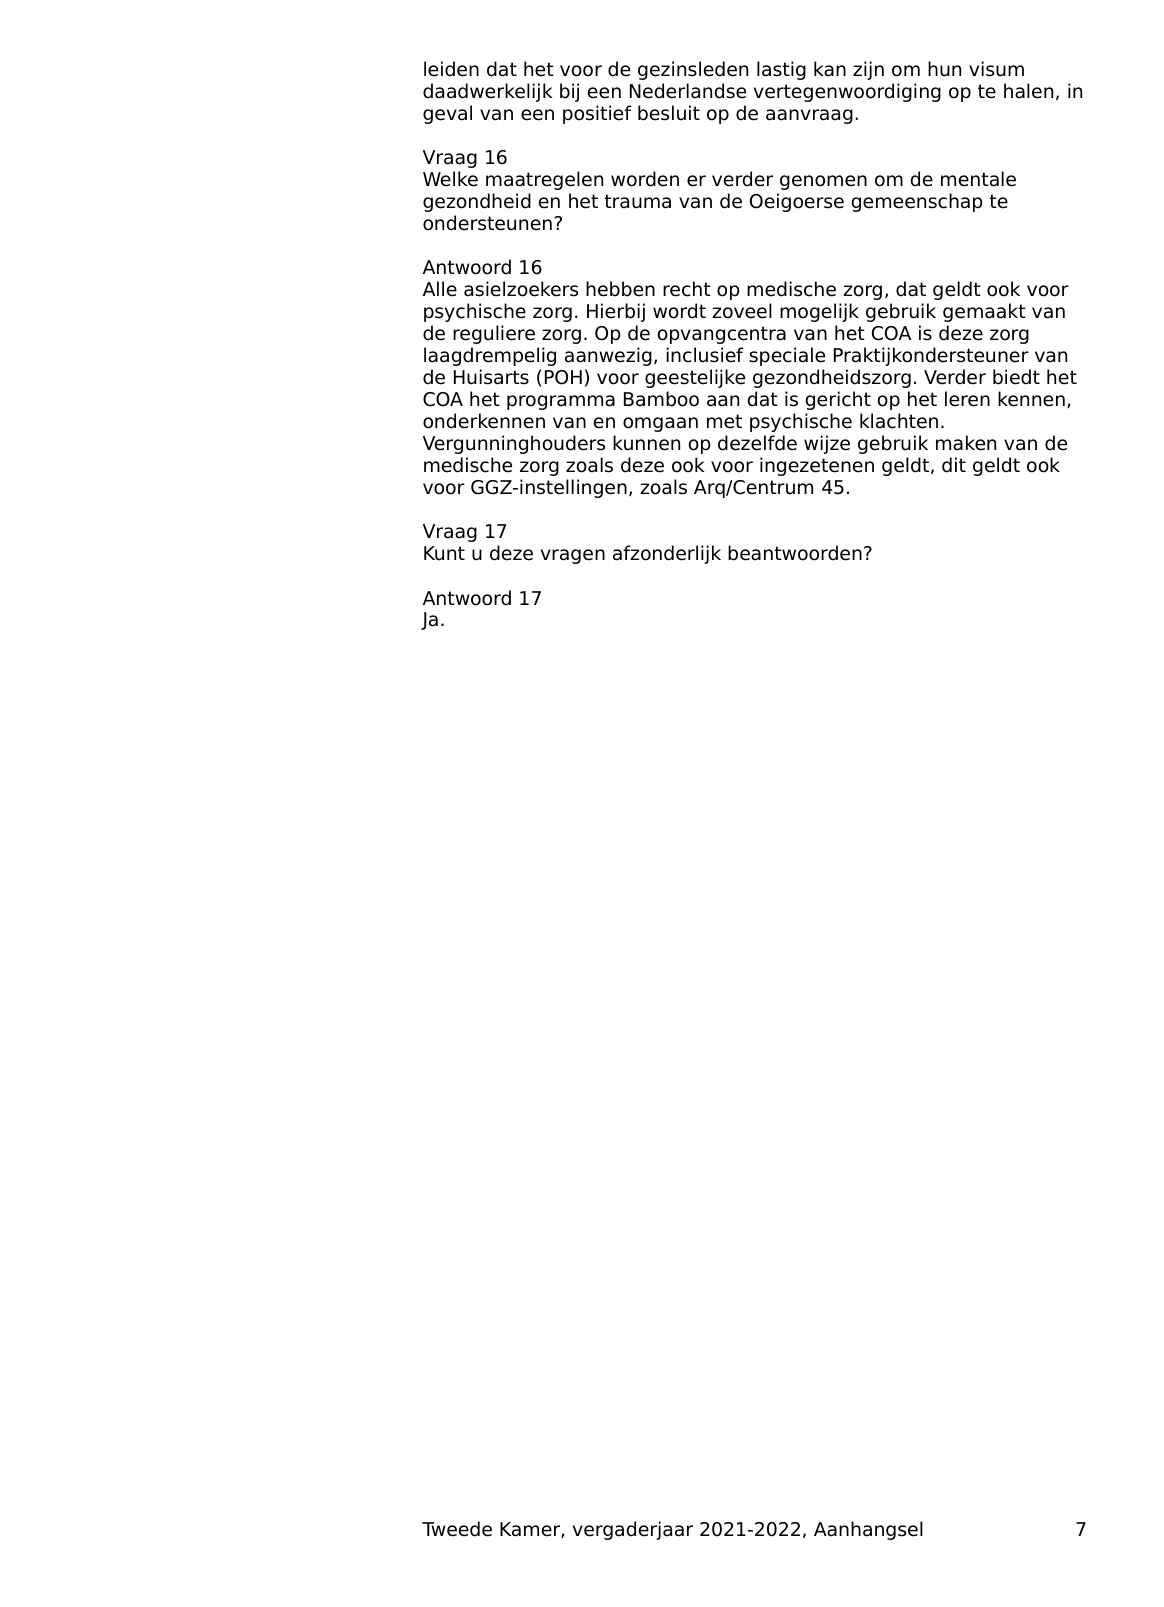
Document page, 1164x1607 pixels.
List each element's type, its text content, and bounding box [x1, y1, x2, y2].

text Kunt u deze vragen afzonderlijk beantwoorden? [422, 543, 1087, 565]
text Antwoord 17 [422, 587, 1087, 609]
text Ja. [422, 609, 1087, 631]
text Alle asielzoekers hebben recht op medische zorg, dat geldt ook voor psychische zorg. Hierbij wordt zoveel mogelijk gebruik gemaakt van de reguliere zorg. Op de opvangcentra van het COA is deze zorg laagdrempelig aanwezig, inclusief speciale Praktijkondersteuner van de Huisarts (POH) voor geestelijke gezondheidszorg. Verder biedt het COA het programma Bamboo aan dat is gericht op het leren kennen, onderkennen van en omgaan met psychische klachten. [422, 279, 1087, 433]
text Vraag 16 [422, 147, 1087, 169]
text Vraag 17 [422, 521, 1087, 543]
text Welke maatregelen worden er verder genomen om de mentale gezondheid en het trauma van de Oeigoerse gemeenschap te ondersteunen? [422, 169, 1087, 235]
text Vergunninghouders kunnen op dezelfde wijze gebruik maken van de medische zorg zoals deze ook voor ingezetenen geldt, dit geldt ook voor GGZ-instellingen, zoals Arq/Centrum 45. [422, 433, 1087, 499]
text leiden dat het voor de gezinsleden lastig kan zijn om hun visum daadwerkelijk bij een Nederlandse vertegenwoordiging op te halen, in geval van een positief besluit op de aanvraag. [422, 59, 1087, 125]
text Antwoord 16 [422, 257, 1087, 279]
